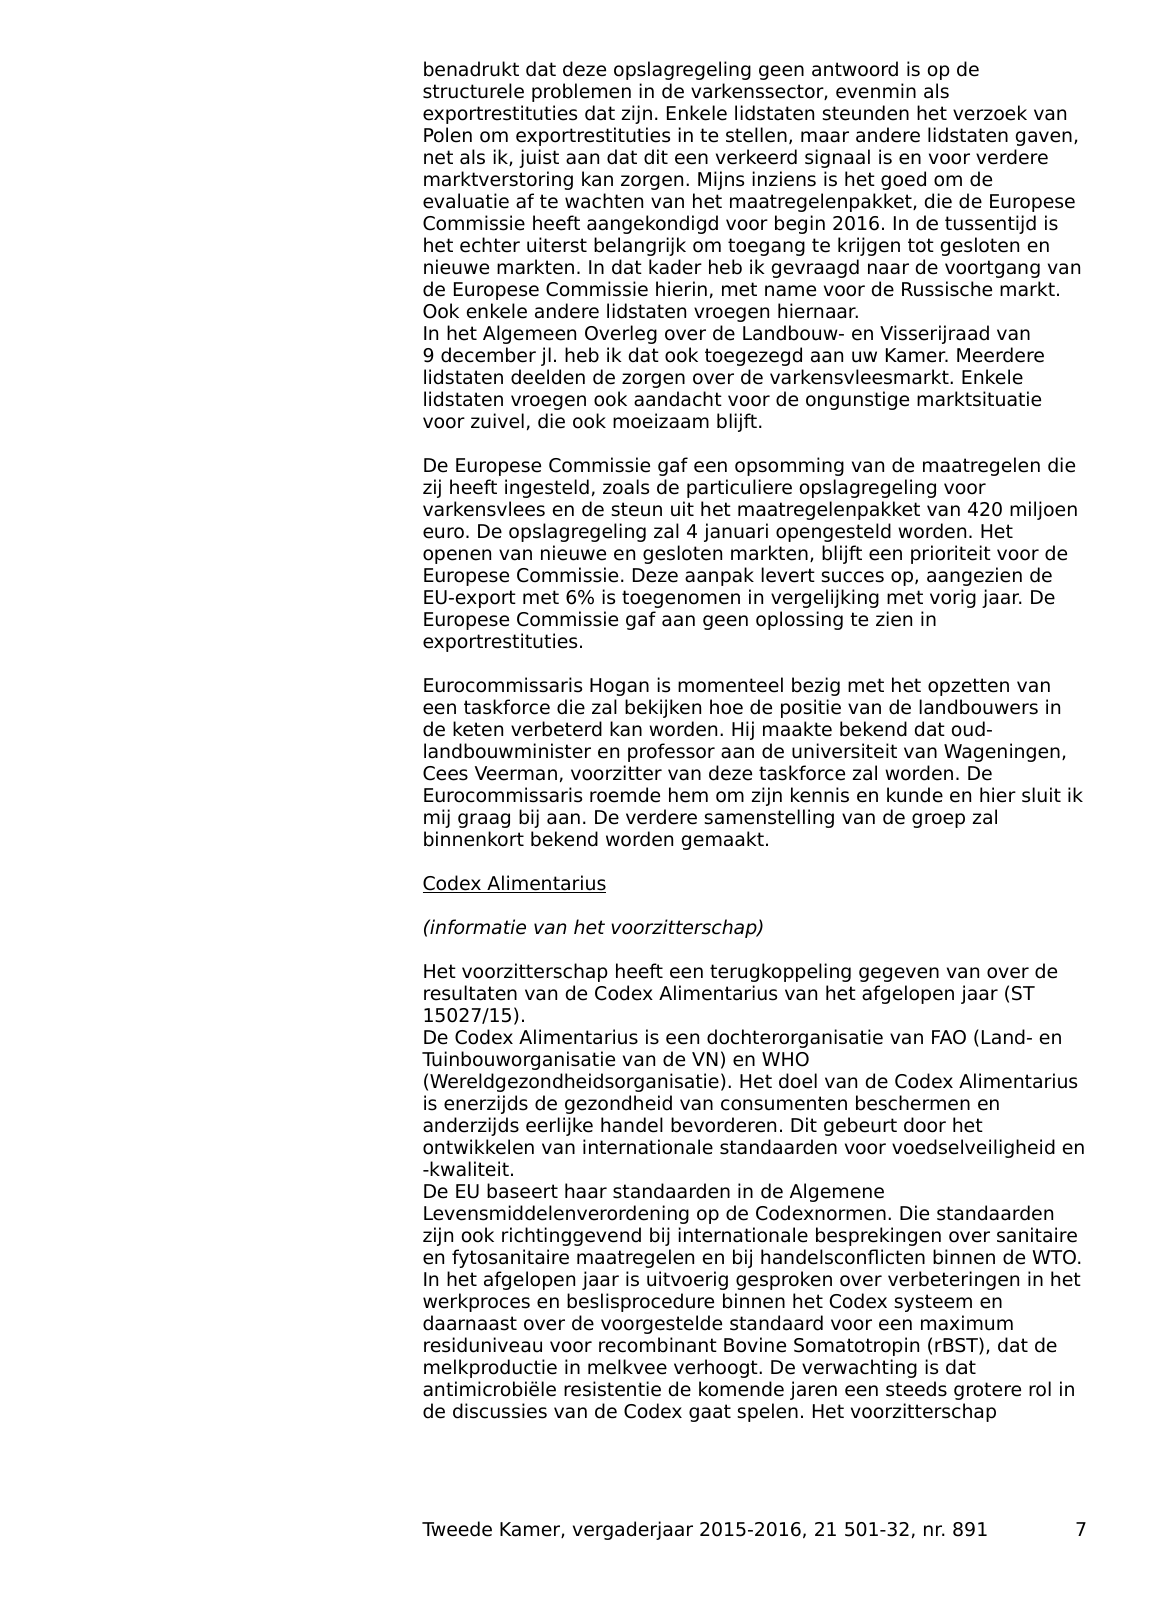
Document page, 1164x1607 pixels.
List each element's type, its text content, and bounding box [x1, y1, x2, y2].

text Eurocommissaris Hogan is momenteel bezig met het opzetten van een taskforce die zal bekijken hoe de positie van de landbouwers in de keten verbeterd kan worden. Hij maakte bekend dat oud-landbouwminister en professor aan de universiteit van Wageningen, Cees Veerman, voorzitter van deze taskforce zal worden. De Eurocommissaris roemde hem om zijn kennis en kunde en hier sluit ik mij graag bij aan. De verdere samenstelling van de groep zal binnenkort bekend worden gemaakt. [422, 675, 1087, 851]
text (informatie van het voorzitterschap) [422, 917, 1087, 939]
text De Codex Alimentarius is een dochterorganisatie van FAO (Land- en Tuinbouworganisatie van de VN) en WHO (Wereldgezondheidsorganisatie). Het doel van de Codex Alimentarius is enerzijds de gezondheid van consumenten beschermen en anderzijds eerlijke handel bevorderen. Dit gebeurt door het ontwikkelen van internationale standaarden voor voedselveiligheid en -kwaliteit. [422, 1027, 1087, 1181]
subtitle Codex Alimentarius [422, 873, 1087, 895]
text In het Algemeen Overleg over de Landbouw- en Visserijraad van 9 december jl. heb ik dat ook toegezegd aan uw Kamer. Meerdere lidstaten deelden de zorgen over de varkensvleesmarkt. Enkele lidstaten vroegen ook aandacht voor de ongunstige marktsituatie voor zuivel, die ook moeizaam blijft. [422, 323, 1087, 433]
text De Europese Commissie gaf een opsomming van de maatregelen die zij heeft ingesteld, zoals de particuliere opslagregeling voor varkensvlees en de steun uit het maatregelenpakket van 420 miljoen euro. De opslagregeling zal 4 januari opengesteld worden. Het openen van nieuwe en gesloten markten, blijft een prioriteit voor de Europese Commissie. Deze aanpak levert succes op, aangezien de EU-export met 6% is toegenomen in vergelijking met vorig jaar. De Europese Commissie gaf aan geen oplossing te zien in exportrestituties. [422, 455, 1087, 653]
text De EU baseert haar standaarden in de Algemene Levensmiddelenverordening op de Codexnormen. Die standaarden zijn ook richtinggevend bij internationale besprekingen over sanitaire en fytosanitaire maatregelen en bij handelsconflicten binnen de WTO. In het afgelopen jaar is uitvoerig gesproken over verbeteringen in het werkproces en beslisprocedure binnen het Codex systeem en daarnaast over de voorgestelde standaard voor een maximum residuniveau voor recombinant Bovine Somatotropin (rBST), dat de melkproductie in melkvee verhoogt. De verwachting is dat antimicrobiële resistentie de komende jaren een steeds grotere rol in de discussies van de Codex gaat spelen. Het voorzitterschap [422, 1181, 1087, 1423]
text Het voorzitterschap heeft een terugkoppeling gegeven van over de resultaten van de Codex Alimentarius van het afgelopen jaar (ST 15027/15). [422, 961, 1087, 1027]
text benadrukt dat deze opslagregeling geen antwoord is op de structurele problemen in de varkenssector, evenmin als exportrestituties dat zijn. Enkele lidstaten steunden het verzoek van Polen om exportrestituties in te stellen, maar andere lidstaten gaven, net als ik, juist aan dat dit een verkeerd signaal is en voor verdere marktverstoring kan zorgen. Mijns inziens is het goed om de evaluatie af te wachten van het maatregelenpakket, die de Europese Commissie heeft aangekondigd voor begin 2016. In de tussentijd is het echter uiterst belangrijk om toegang te krijgen tot gesloten en nieuwe markten. In dat kader heb ik gevraagd naar de voortgang van de Europese Commissie hierin, met name voor de Russische markt. Ook enkele andere lidstaten vroegen hiernaar. [422, 59, 1087, 323]
